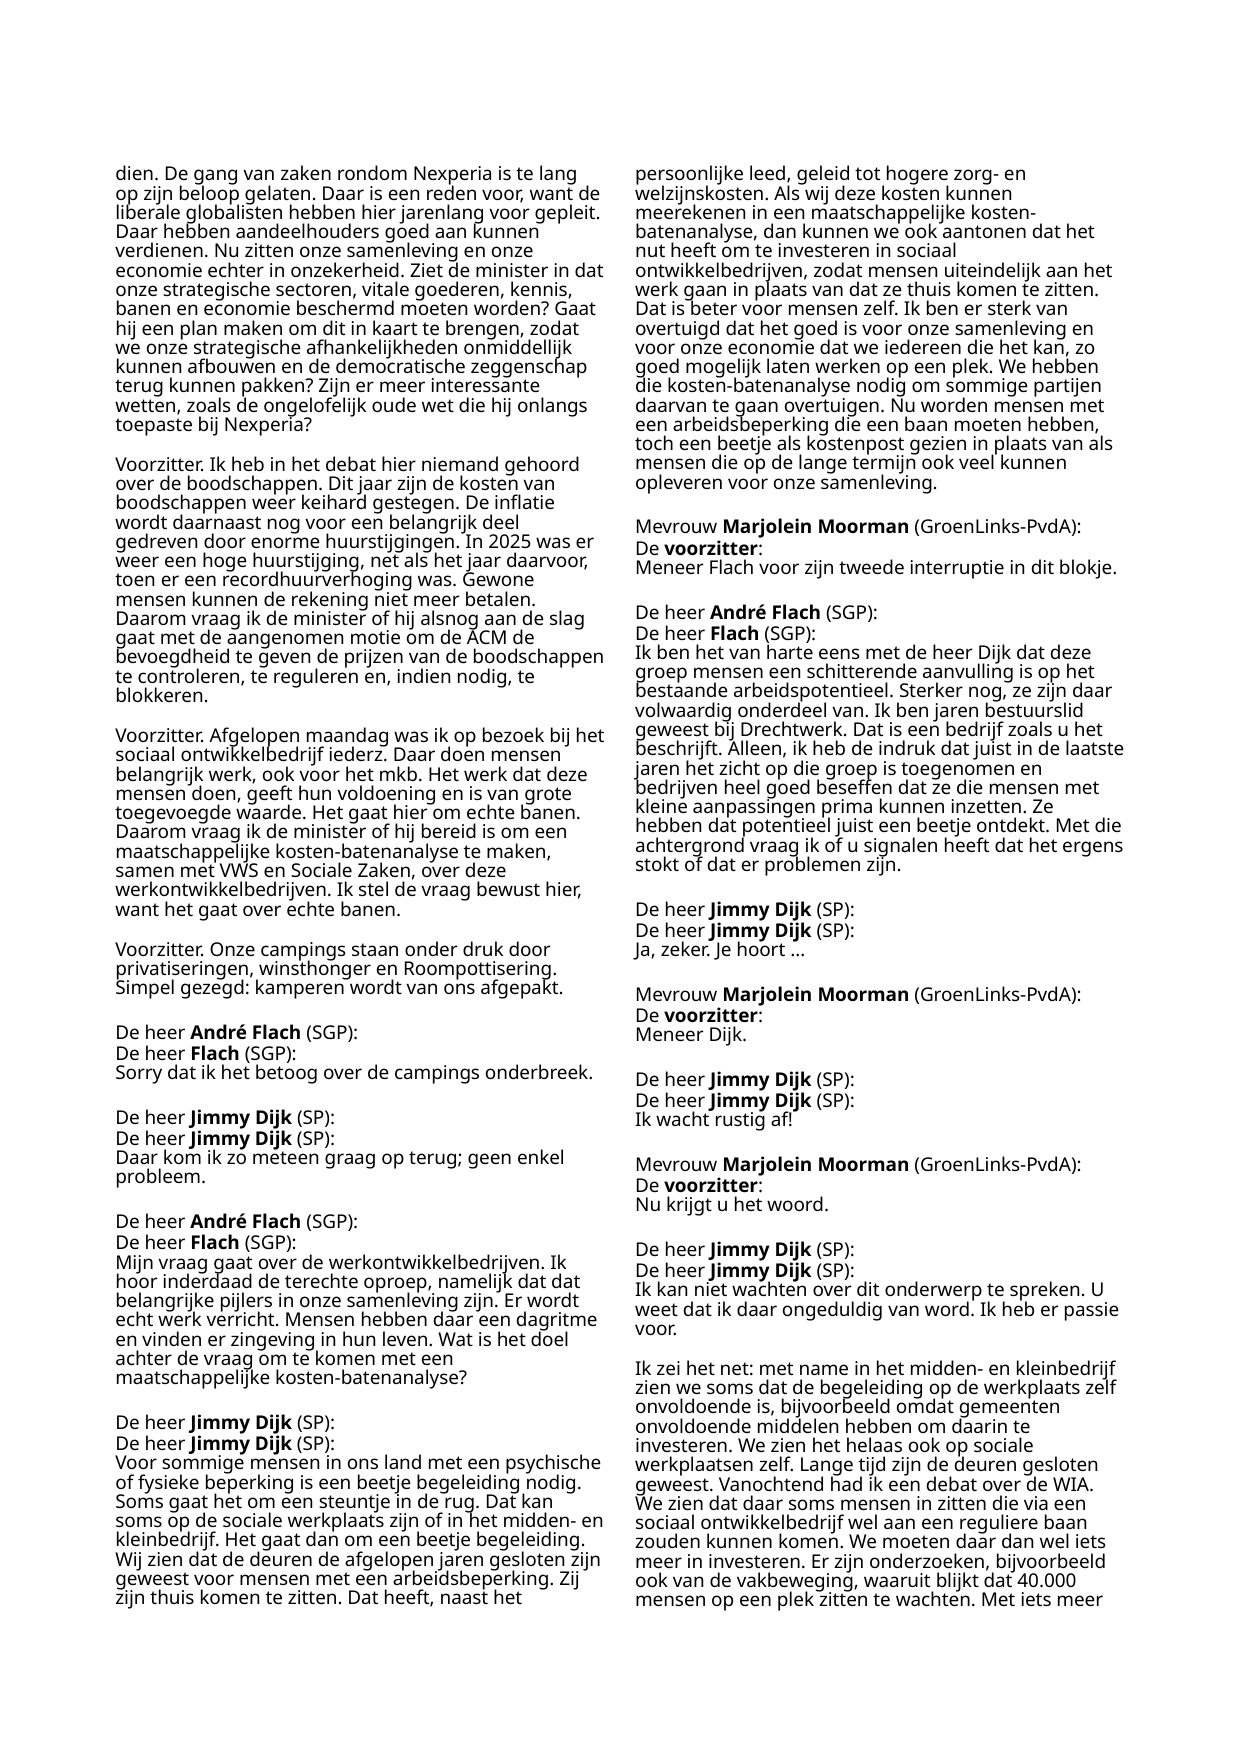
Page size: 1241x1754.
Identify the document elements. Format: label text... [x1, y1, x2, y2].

text De heer André Flach (SGP): [115, 1209, 605, 1234]
text Nu krijgt u het woord. [635, 1196, 1125, 1216]
text De heer Jimmy Dijk (SP): [115, 1409, 605, 1435]
text De voorzitter: [635, 539, 1125, 559]
text Ik wacht rustig af! [635, 1111, 1125, 1130]
text De heer Jimmy Dijk (SP): [635, 1066, 1125, 1092]
text De heer André Flach (SGP): [115, 1019, 605, 1045]
text Voor sommige mensen in ons land met een psychische of fysieke beperking is een beetje begeleiding nodig. Soms gaat het om een steuntje in de rug. Dat kan soms op de sociale werkplaats zijn of in het midden- en kleinbedrijf. Het gaat dan om een beetje begeleiding. Wij zien dat de deuren de afgelopen jaren gesloten zijn geweest voor mensen met een arbeidsbeperking. Zij zijn thuis komen te zitten. Dat heeft, naast het [115, 1454, 605, 1608]
text Ik ben het van harte eens met de heer Dijk dat deze groep mensen een schitterende aanvulling is op het bestaande arbeidspotentieel. Sterker nog, ze zijn daar volwaardig onderdeel van. Ik ben jaren bestuurslid geweest bij Drechtwerk. Dat is een bedrijf zoals u het beschrijft. Alleen, ik heb de indruk dat juist in de laatste jaren het zicht op die groep is toegenomen en bedrijven heel goed beseffen dat ze die mensen met kleine aanpassingen prima kunnen inzetten. Ze hebben dat potentieel juist een beetje ontdekt. Met die achtergrond vraag ik of u signalen heeft dat het ergens stokt of dat er problemen zijn. [635, 644, 1125, 875]
text De heer Jimmy Dijk (SP): [635, 896, 1125, 922]
text De heer Jimmy Dijk (SP): [635, 922, 1125, 941]
text De heer Jimmy Dijk (SP): [115, 1435, 605, 1454]
text dien. De gang van zaken rondom Nexperia is te lang op zijn beloop gelaten. Daar is een reden voor, want de liberale globalisten hebben hier jarenlang voor gepleit. Daar hebben aandeelhouders goed aan kunnen verdienen. Nu zitten onze samenleving en onze economie echter in onzekerheid. Ziet de minister in dat onze strategische sectoren, vitale goederen, kennis, banen en economie beschermd moeten worden? Gaat hij een plan maken om dit in kaart te brengen, zodat we onze strategische afhankelijkheden onmiddellijk kunnen afbouwen en de democratische zeggenschap terug kunnen pakken? Zijn er meer interessante wetten, zoals de ongelofelijk oude wet die hij onlangs toepaste bij Nexperia? [115, 165, 605, 435]
text Mijn vraag gaat over de werkontwikkelbedrijven. Ik hoor inderdaad de terechte oproep, namelijk dat dat belangrijke pijlers in onze samenleving zijn. Er wordt echt werk verricht. Mensen hebben daar een dagritme en vinden er zingeving in hun leven. Wat is het doel achter de vraag om te komen met een maatschappelijke kosten-batenanalyse? [115, 1254, 605, 1388]
text De heer Flach (SGP): [635, 624, 1125, 644]
text Daar kom ik zo meteen graag op terug; geen enkel probleem. [115, 1149, 605, 1188]
text De heer André Flach (SGP): [635, 599, 1125, 624]
text Meneer Flach voor zijn tweede interruptie in dit blokje. [635, 559, 1125, 578]
text Sorry dat ik het betoog over de campings onderbreek. [115, 1064, 605, 1083]
text Mevrouw Marjolein Moorman (GroenLinks-PvdA): [635, 1151, 1125, 1177]
text De heer Flach (SGP): [115, 1045, 605, 1064]
text Voorzitter. Afgelopen maandag was ik op bezoek bij het sociaal ontwikkelbedrijf iederz. Daar doen mensen belangrijk werk, ook voor het mkb. Het werk dat deze mensen doen, geeft hun voldoening en is van grote toegevoegde waarde. Het gaat hier om echte banen. Daarom vraag ik de minister of hij bereid is om een maatschappelijke kosten-batenanalyse te maken, samen met VWS en Sociale Zaken, over deze werkontwikkelbedrijven. Ik stel de vraag bewust hier, want het gaat over echte banen. [115, 727, 605, 920]
text De heer Jimmy Dijk (SP): [115, 1104, 605, 1130]
text Voorzitter. Onze campings staan onder druk door privatiseringen, winsthonger en Roompottisering. Simpel gezegd: kamperen wordt van ons afgepakt. [115, 941, 605, 998]
text Mevrouw Marjolein Moorman (GroenLinks-PvdA): [635, 981, 1125, 1007]
text De voorzitter: [635, 1007, 1125, 1026]
text Ja, zeker. Je hoort … [635, 941, 1125, 960]
text De voorzitter: [635, 1177, 1125, 1196]
text De heer Jimmy Dijk (SP): [635, 1262, 1125, 1281]
text Ik kan niet wachten over dit onderwerp te spreken. U weet dat ik daar ongeduldig van word. Ik heb er passie voor. [635, 1281, 1125, 1339]
text persoonlijke leed, geleid tot hogere zorg- en welzijnskosten. Als wij deze kosten kunnen meerekenen in een maatschappelijke kosten-batenanalyse, dan kunnen we ook aantonen dat het nut heeft om te investeren in sociaal ontwikkelbedrijven, zodat mensen uiteindelijk aan het werk gaan in plaats van dat ze thuis komen te zitten. Dat is beter voor mensen zelf. Ik ben er sterk van overtuigd dat het goed is voor onze samenleving en voor onze economie dat we iedereen die het kan, zo goed mogelijk laten werken op een plek. We hebben die kosten-batenanalyse nodig om sommige partijen daarvan te gaan overtuigen. Nu worden mensen met een arbeidsbeperking die een baan moeten hebben, toch een beetje als kostenpost gezien in plaats van als mensen die op de lange termijn ook veel kunnen opleveren voor onze samenleving. [635, 165, 1125, 493]
text De heer Jimmy Dijk (SP): [635, 1236, 1125, 1262]
text Voorzitter. Ik heb in het debat hier niemand gehoord over de boodschappen. Dit jaar zijn de kosten van boodschappen weer keihard gestegen. De inflatie wordt daarnaast nog voor een belangrijk deel gedreven door enorme huurstijgingen. In 2025 was er weer een hoge huurstijging, net als het jaar daarvoor, toen er een recordhuurverhoging was. Gewone mensen kunnen de rekening niet meer betalen. Daarom vraag ik de minister of hij alsnog aan de slag gaat met de aangenomen motie om de ACM de bevoegdheid te geven de prijzen van de boodschappen te controleren, te reguleren en, indien nodig, te blokkeren. [115, 456, 605, 706]
text De heer Flach (SGP): [115, 1234, 605, 1254]
text Mevrouw Marjolein Moorman (GroenLinks-PvdA): [635, 514, 1125, 539]
text Meneer Dijk. [635, 1026, 1125, 1045]
text Ik zei het net: met name in het midden- en kleinbedrijf zien we soms dat de begeleiding op de werkplaats zelf onvoldoende is, bijvoorbeeld omdat gemeenten onvoldoende middelen hebben om daarin te investeren. We zien het helaas ook op sociale werkplaatsen zelf. Lange tijd zijn de deuren gesloten geweest. Vanochtend had ik een debat over de WIA. We zien dat daar soms mensen in zitten die via een sociaal ontwikkelbedrijf wel aan een reguliere baan zouden kunnen komen. We moeten daar dan wel iets meer in investeren. Er zijn onderzoeken, bijvoorbeeld ook van de vakbeweging, waaruit blijkt dat 40.000 mensen op een plek zitten te wachten. Met iets meer [635, 1360, 1125, 1610]
text De heer Jimmy Dijk (SP): [635, 1092, 1125, 1111]
text De heer Jimmy Dijk (SP): [115, 1130, 605, 1149]
